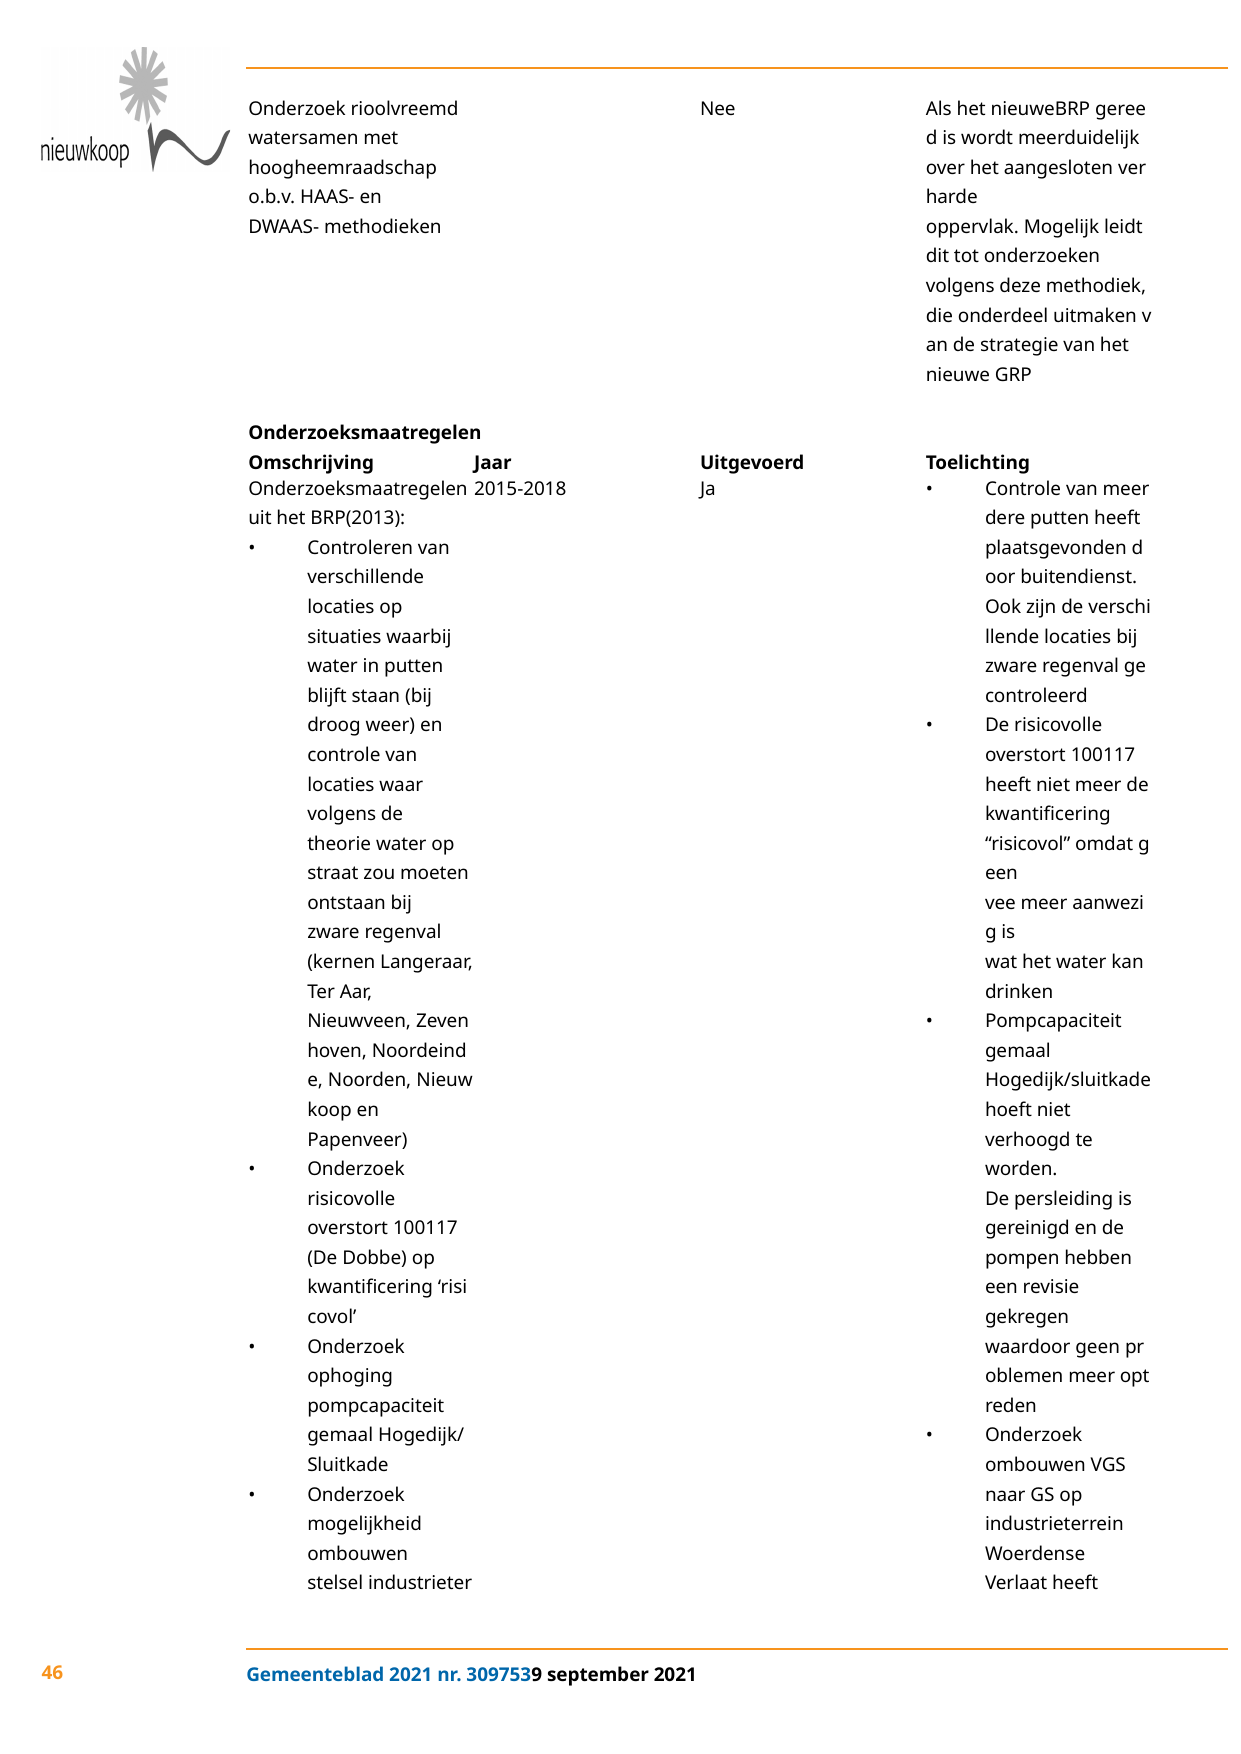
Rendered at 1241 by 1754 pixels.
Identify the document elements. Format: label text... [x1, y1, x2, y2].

table_header Jaar [474, 449, 700, 475]
picture [41, 47, 231, 172]
table_cell Ja [700, 475, 926, 1595]
text Onderzoeksmaatregelen [248, 419, 1152, 445]
table_cell Nee [700, 95, 926, 387]
table_header Toelichting [926, 449, 1152, 475]
table_cell Controle van meerdere putten heeft plaatsgevonden door buitendienst. Ook zijn de verschillende locaties bij zware regenval gecontroleerd De risicovolle overstort 100117 heeft niet meer de kwantificering “risicovol” omdat geen vee meer aanwezig is wat het water kan drinken Pompcapaciteit gemaal Hogedijk/sluitkade hoeft niet verhoogd te worden. De persleiding is gereinigd en de pompen hebben een revisie gekregen waardoor geen problemen meer optreden Onderzoek ombouwen VGS naar GS op industrieterrein Woerdense Verlaat heeft [926, 475, 1152, 1595]
table_cell Als het nieuweBRP gereed is wordt meerduidelijk over het aangesloten verharde oppervlak. Mogelijk leidt dit tot onderzoeken volgens deze methodiek, die onderdeel uitmaken van de strategie van het nieuwe GRP [926, 95, 1152, 387]
table_cell Onderzoeksmaatregelen uit het BRP(2013): Controleren van verschillende locaties op situaties waarbij water in putten blijft staan (bij droog weer) en controle van locaties waar volgens de theorie water op straat zou moeten ontstaan bij zware regenval (kernen Langeraar, Ter Aar, Nieuwveen, Zevenhoven, Noordeinde, Noorden, Nieuwkoop en Papenveer) Onderzoek risicovolle overstort 100117 (De Dobbe) op kwantificering ‘risicovol’ Onderzoek ophoging pompcapaciteit gemaal Hogedijk/Sluitkade Onderzoek mogelijkheid ombouwen stelsel industrieter [248, 475, 474, 1595]
table_cell Onderzoek rioolvreemd watersamen met hoogheemraadschap o.b.v. HAAS- en DWAAS- methodieken [248, 95, 474, 387]
table_header Uitgevoerd [700, 449, 926, 475]
table_cell 2015-2018 [474, 475, 700, 1595]
table_cell [474, 95, 700, 387]
table_header Omschrijving [248, 449, 474, 475]
